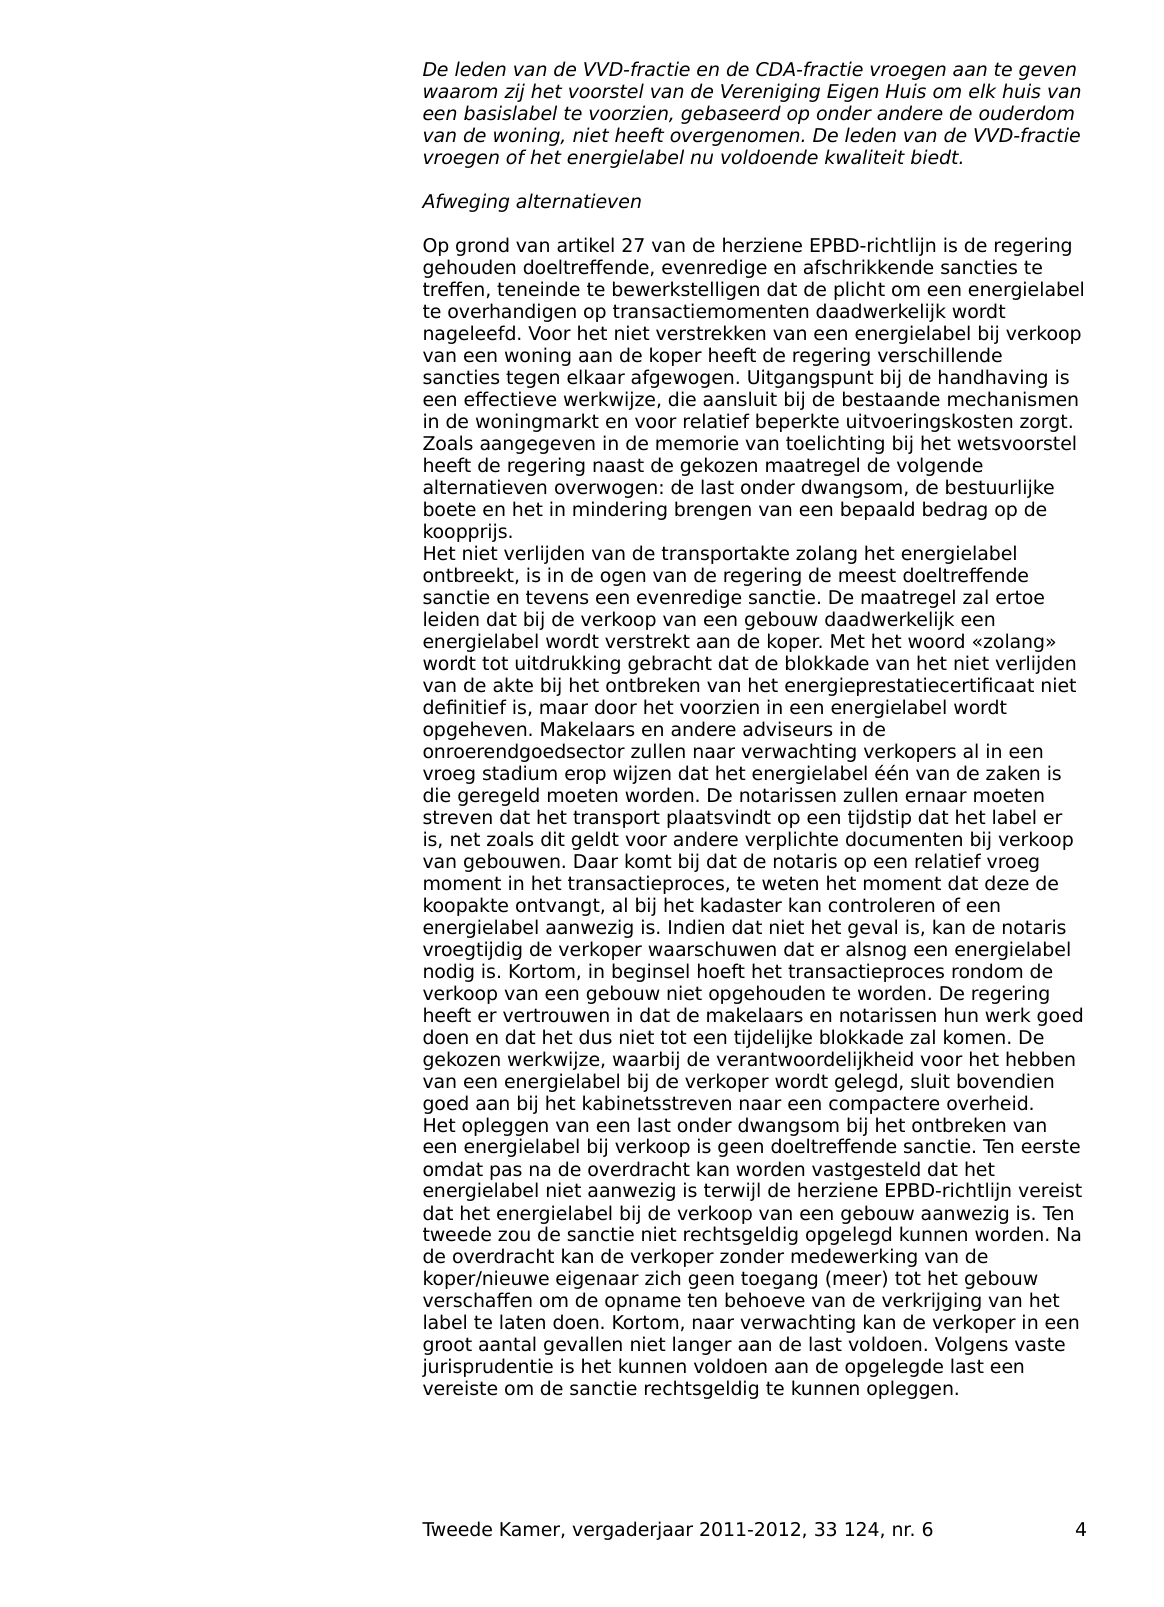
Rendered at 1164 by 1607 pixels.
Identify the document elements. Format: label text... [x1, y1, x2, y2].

text De leden van de VVD-fractie en de CDA-fractie vroegen aan te geven waarom zij het voorstel van de Vereniging Eigen Huis om elk huis van een basislabel te voorzien, gebaseerd op onder andere de ouderdom van de woning, niet heeft overgenomen. De leden van de VVD-fractie vroegen of het energielabel nu voldoende kwaliteit biedt. [422, 59, 1087, 169]
text Op grond van artikel 27 van de herziene EPBD-richtlijn is de regering gehouden doeltreffende, evenredige en afschrikkende sancties te treffen, teneinde te bewerkstelligen dat de plicht om een energielabel te overhandigen op transactiemomenten daadwerkelijk wordt nageleefd. Voor het niet verstrekken van een energielabel bij verkoop van een woning aan de koper heeft de regering verschillende sancties tegen elkaar afgewogen. Uitgangspunt bij de handhaving is een effectieve werkwijze, die aansluit bij de bestaande mechanismen in de woningmarkt en voor relatief beperkte uitvoeringskosten zorgt. Zoals aangegeven in de memorie van toelichting bij het wetsvoorstel heeft de regering naast de gekozen maatregel de volgende alternatieven overwogen: de last onder dwangsom, de bestuurlijke boete en het in mindering brengen van een bepaald bedrag op de koopprijs. [422, 235, 1087, 543]
text Het opleggen van een last onder dwangsom bij het ontbreken van een energielabel bij verkoop is geen doeltreffende sanctie. Ten eerste omdat pas na de overdracht kan worden vastgesteld dat het energielabel niet aanwezig is terwijl de herziene EPBD-richtlijn vereist dat het energielabel bij de verkoop van een gebouw aanwezig is. Ten tweede zou de sanctie niet rechtsgeldig opgelegd kunnen worden. Na de overdracht kan de verkoper zonder medewerking van de koper/nieuwe eigenaar zich geen toegang (meer) tot het gebouw verschaffen om de opname ten behoeve van de verkrijging van het label te laten doen. Kortom, naar verwachting kan de verkoper in een groot aantal gevallen niet langer aan de last voldoen. Volgens vaste jurisprudentie is het kunnen voldoen aan de opgelegde last een vereiste om de sanctie rechtsgeldig te kunnen opleggen. [422, 1114, 1087, 1400]
subtitle Afweging alternatieven [422, 191, 1087, 213]
text Het niet verlijden van de transportakte zolang het energielabel ontbreekt, is in de ogen van de regering de meest doeltreffende sanctie en tevens een evenredige sanctie. De maatregel zal ertoe leiden dat bij de verkoop van een gebouw daadwerkelijk een energielabel wordt verstrekt aan de koper. Met het woord «zolang» wordt tot uitdrukking gebracht dat de blokkade van het niet verlijden van de akte bij het ontbreken van het energieprestatiecertificaat niet definitief is, maar door het voorzien in een energielabel wordt opgeheven. Makelaars en andere adviseurs in de onroerendgoedsector zullen naar verwachting verkopers al in een vroeg stadium erop wijzen dat het energielabel één van de zaken is die geregeld moeten worden. De notarissen zullen ernaar moeten streven dat het transport plaatsvindt op een tijdstip dat het label er is, net zoals dit geldt voor andere verplichte documenten bij verkoop van gebouwen. Daar komt bij dat de notaris op een relatief vroeg moment in het transactieproces, te weten het moment dat deze de koopakte ontvangt, al bij het kadaster kan controleren of een energielabel aanwezig is. Indien dat niet het geval is, kan de notaris vroegtijdig de verkoper waarschuwen dat er alsnog een energielabel nodig is. Kortom, in beginsel hoeft het transactieproces rondom de verkoop van een gebouw niet opgehouden te worden. De regering heeft er vertrouwen in dat de makelaars en notarissen hun werk goed doen en dat het dus niet tot een tijdelijke blokkade zal komen. De gekozen werkwijze, waarbij de verantwoordelijkheid voor het hebben van een energielabel bij de verkoper wordt gelegd, sluit bovendien goed aan bij het kabinetsstreven naar een compactere overheid. [422, 543, 1087, 1114]
